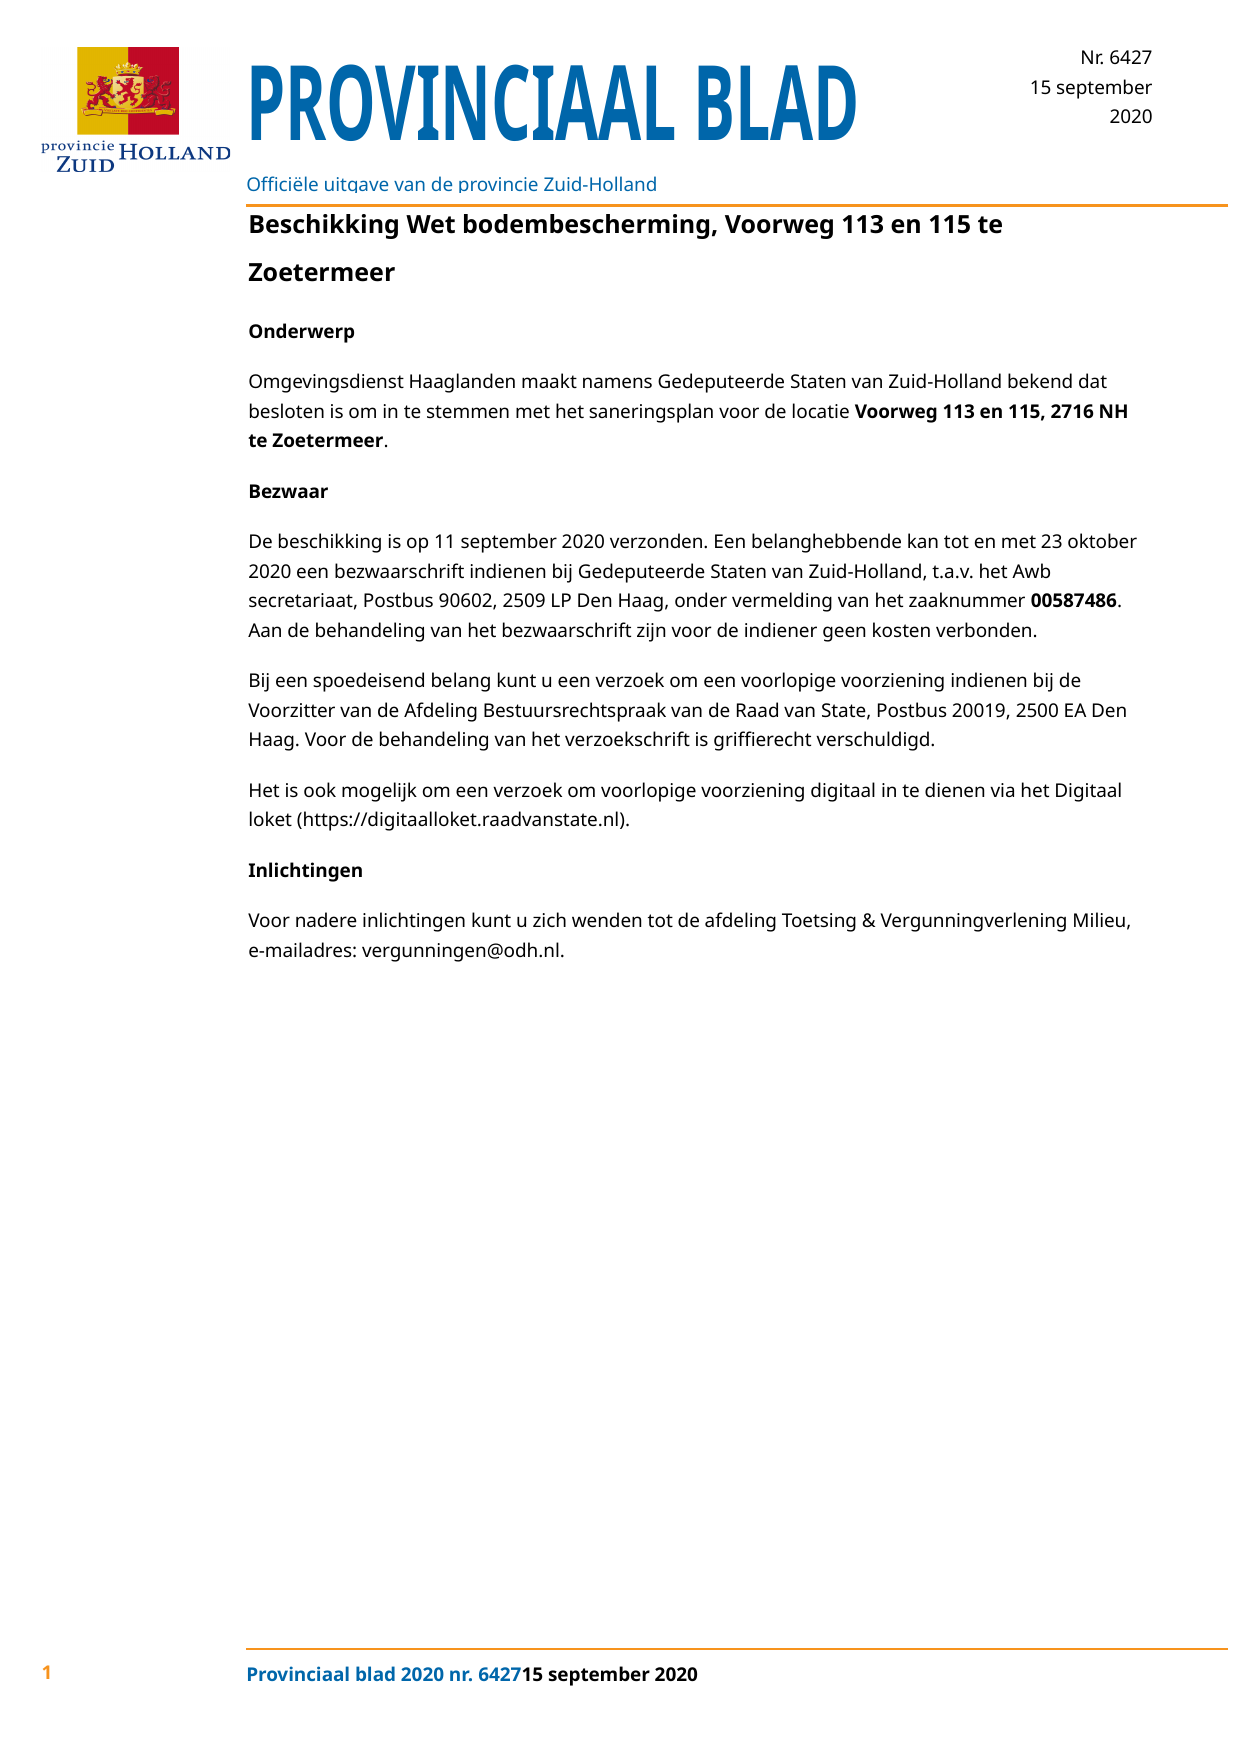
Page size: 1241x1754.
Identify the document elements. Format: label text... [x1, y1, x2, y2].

text Het is ook mogelijk om een verzoek om voorlopige voorziening digitaal in te dienen via het Digitaal loket (https://digitaalloket.raadvanstate.nl). [248, 777, 1152, 832]
text Omgevingsdienst Haaglanden maakt namens Gedeputeerde Staten van Zuid-Holland bekend dat besloten is om in te stemmen met het saneringsplan voor de locatie Voorweg 113 en 115, 2716 NH te Zoetermeer. [248, 368, 1152, 453]
text De beschikking is op 11 september 2020 verzonden. Een belanghebbende kan tot en met 23 oktober 2020 een bezwaarschrift indienen bij Gedeputeerde Staten van Zuid-Holland, t.a.v. het Awb secretariaat, Postbus 90602, 2509 LP Den Haag, onder vermelding van het zaaknummer 00587486. Aan de behandeling van het bezwaarschrift zijn voor de indiener geen kosten verbonden. [248, 528, 1152, 643]
text Voor nadere inlichtingen kunt u zich wenden tot de afdeling Toetsing & Vergunningverlening Milieu, e-mailadres: vergunningen@odh.nl. [248, 907, 1152, 963]
text Inlichtingen [248, 857, 1152, 883]
text Onderwerp [248, 318, 1152, 344]
text Beschikking Wet bodembescherming, Voorweg 113 en 115 te Zoetermeer [248, 207, 1152, 288]
text Bezwaar [248, 478, 1152, 504]
picture [41, 47, 231, 172]
text Bij een spoedeisend belang kunt u een verzoek om een voorlopige voorziening indienen bij de Voorzitter van de Afdeling Bestuursrechtspraak van de Raad van State, Postbus 20019, 2500 EA Den Haag. Voor de behandeling van het verzoekschrift is griffierecht verschuldigd. [248, 667, 1152, 752]
